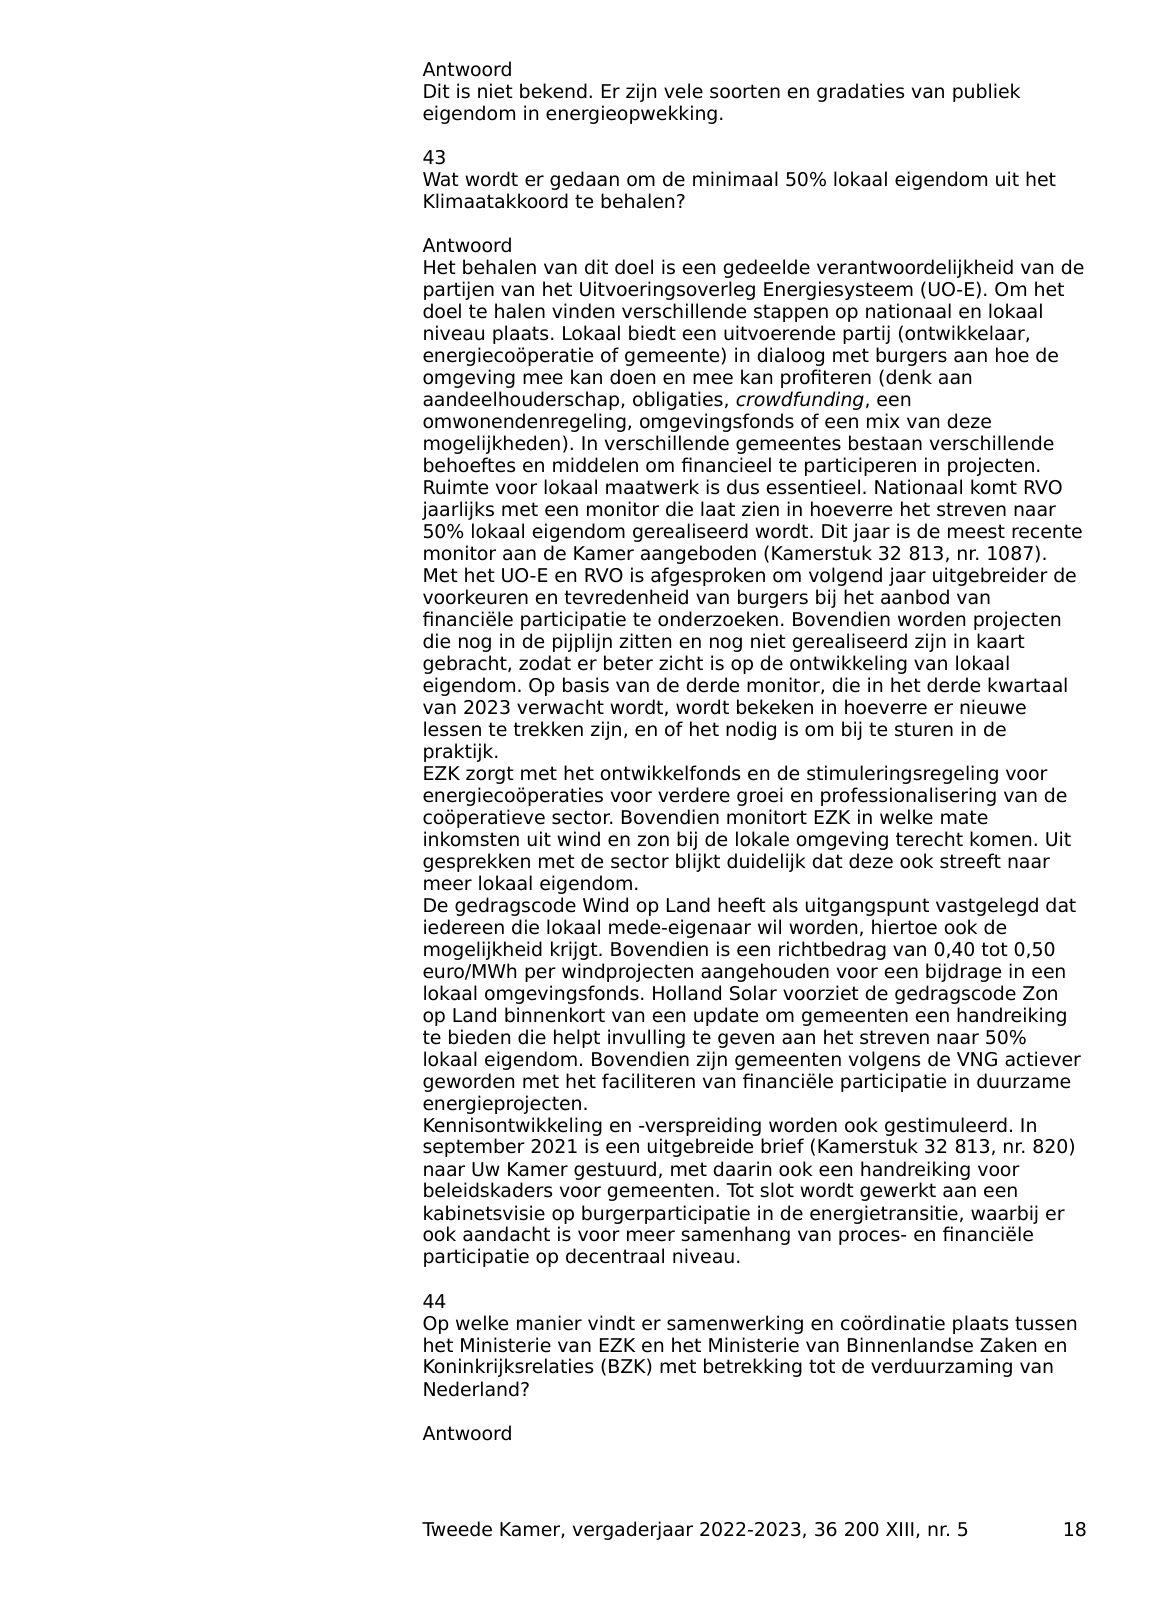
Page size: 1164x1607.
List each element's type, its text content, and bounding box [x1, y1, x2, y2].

text Dit is niet bekend. Er zijn vele soorten en gradaties van publiek eigendom in energieopwekking. [422, 81, 1087, 125]
text De gedragscode Wind op Land heeft als uitgangspunt vastgelegd dat iedereen die lokaal mede-eigenaar wil worden, hiertoe ook de mogelijkheid krijgt. Bovendien is een richtbedrag van 0,40 tot 0,50 euro/MWh per windprojecten aangehouden voor een bijdrage in een lokaal omgevingsfonds. Holland Solar voorziet de gedragscode Zon op Land binnenkort van een update om gemeenten een handreiking te bieden die helpt invulling te geven aan het streven naar 50% lokaal eigendom. Bovendien zijn gemeenten volgens de VNG actiever geworden met het faciliteren van financiële participatie in duurzame energieprojecten. [422, 895, 1087, 1114]
text 44 [422, 1291, 1087, 1312]
text Antwoord [422, 59, 1087, 81]
text Antwoord [422, 235, 1087, 257]
text Antwoord [422, 1423, 1087, 1444]
text 43 [422, 147, 1087, 169]
text Op welke manier vindt er samenwerking en coördinatie plaats tussen het Ministerie van EZK en het Ministerie van Binnenlandse Zaken en Koninkrijksrelaties (BZK) met betrekking tot de verduurzaming van Nederland? [422, 1312, 1087, 1400]
text EZK zorgt met het ontwikkelfonds en de stimuleringsregeling voor energiecoöperaties voor verdere groei en professionalisering van de coöperatieve sector. Bovendien monitort EZK in welke mate inkomsten uit wind en zon bij de lokale omgeving terecht komen. Uit gesprekken met de sector blijkt duidelijk dat deze ook streeft naar meer lokaal eigendom. [422, 763, 1087, 895]
text Kennisontwikkeling en -verspreiding worden ook gestimuleerd. In september 2021 is een uitgebreide brief (Kamerstuk 32 813, nr. 820) naar Uw Kamer gestuurd, met daarin ook een handreiking voor beleidskaders voor gemeenten. Tot slot wordt gewerkt aan een kabinetsvisie op burgerparticipatie in de energietransitie, waarbij er ook aandacht is voor meer samenhang van proces- en financiële participatie op decentraal niveau. [422, 1114, 1087, 1268]
text Het behalen van dit doel is een gedeelde verantwoordelijkheid van de partijen van het Uitvoeringsoverleg Energiesysteem (UO-E). Om het doel te halen vinden verschillende stappen op nationaal en lokaal niveau plaats. Lokaal biedt een uitvoerende partij (ontwikkelaar, energiecoöperatie of gemeente) in dialoog met burgers aan hoe de omgeving mee kan doen en mee kan profiteren (denk aan aandeelhouderschap, obligaties, crowdfunding, een omwonendenregeling, omgevingsfonds of een mix van deze mogelijkheden). In verschillende gemeentes bestaan verschillende behoeftes en middelen om financieel te participeren in projecten. Ruimte voor lokaal maatwerk is dus essentieel. Nationaal komt RVO jaarlijks met een monitor die laat zien in hoeverre het streven naar 50% lokaal eigendom gerealiseerd wordt. Dit jaar is de meest recente monitor aan de Kamer aangeboden (Kamerstuk 32 813, nr. 1087). Met het UO-E en RVO is afgesproken om volgend jaar uitgebreider de voorkeuren en tevredenheid van burgers bij het aanbod van financiële participatie te onderzoeken. Bovendien worden projecten die nog in de pijplijn zitten en nog niet gerealiseerd zijn in kaart gebracht, zodat er beter zicht is op de ontwikkeling van lokaal eigendom. Op basis van de derde monitor, die in het derde kwartaal van 2023 verwacht wordt, wordt bekeken in hoeverre er nieuwe lessen te trekken zijn, en of het nodig is om bij te sturen in de praktijk. [422, 257, 1087, 763]
text Wat wordt er gedaan om de minimaal 50% lokaal eigendom uit het Klimaatakkoord te behalen? [422, 169, 1087, 213]
